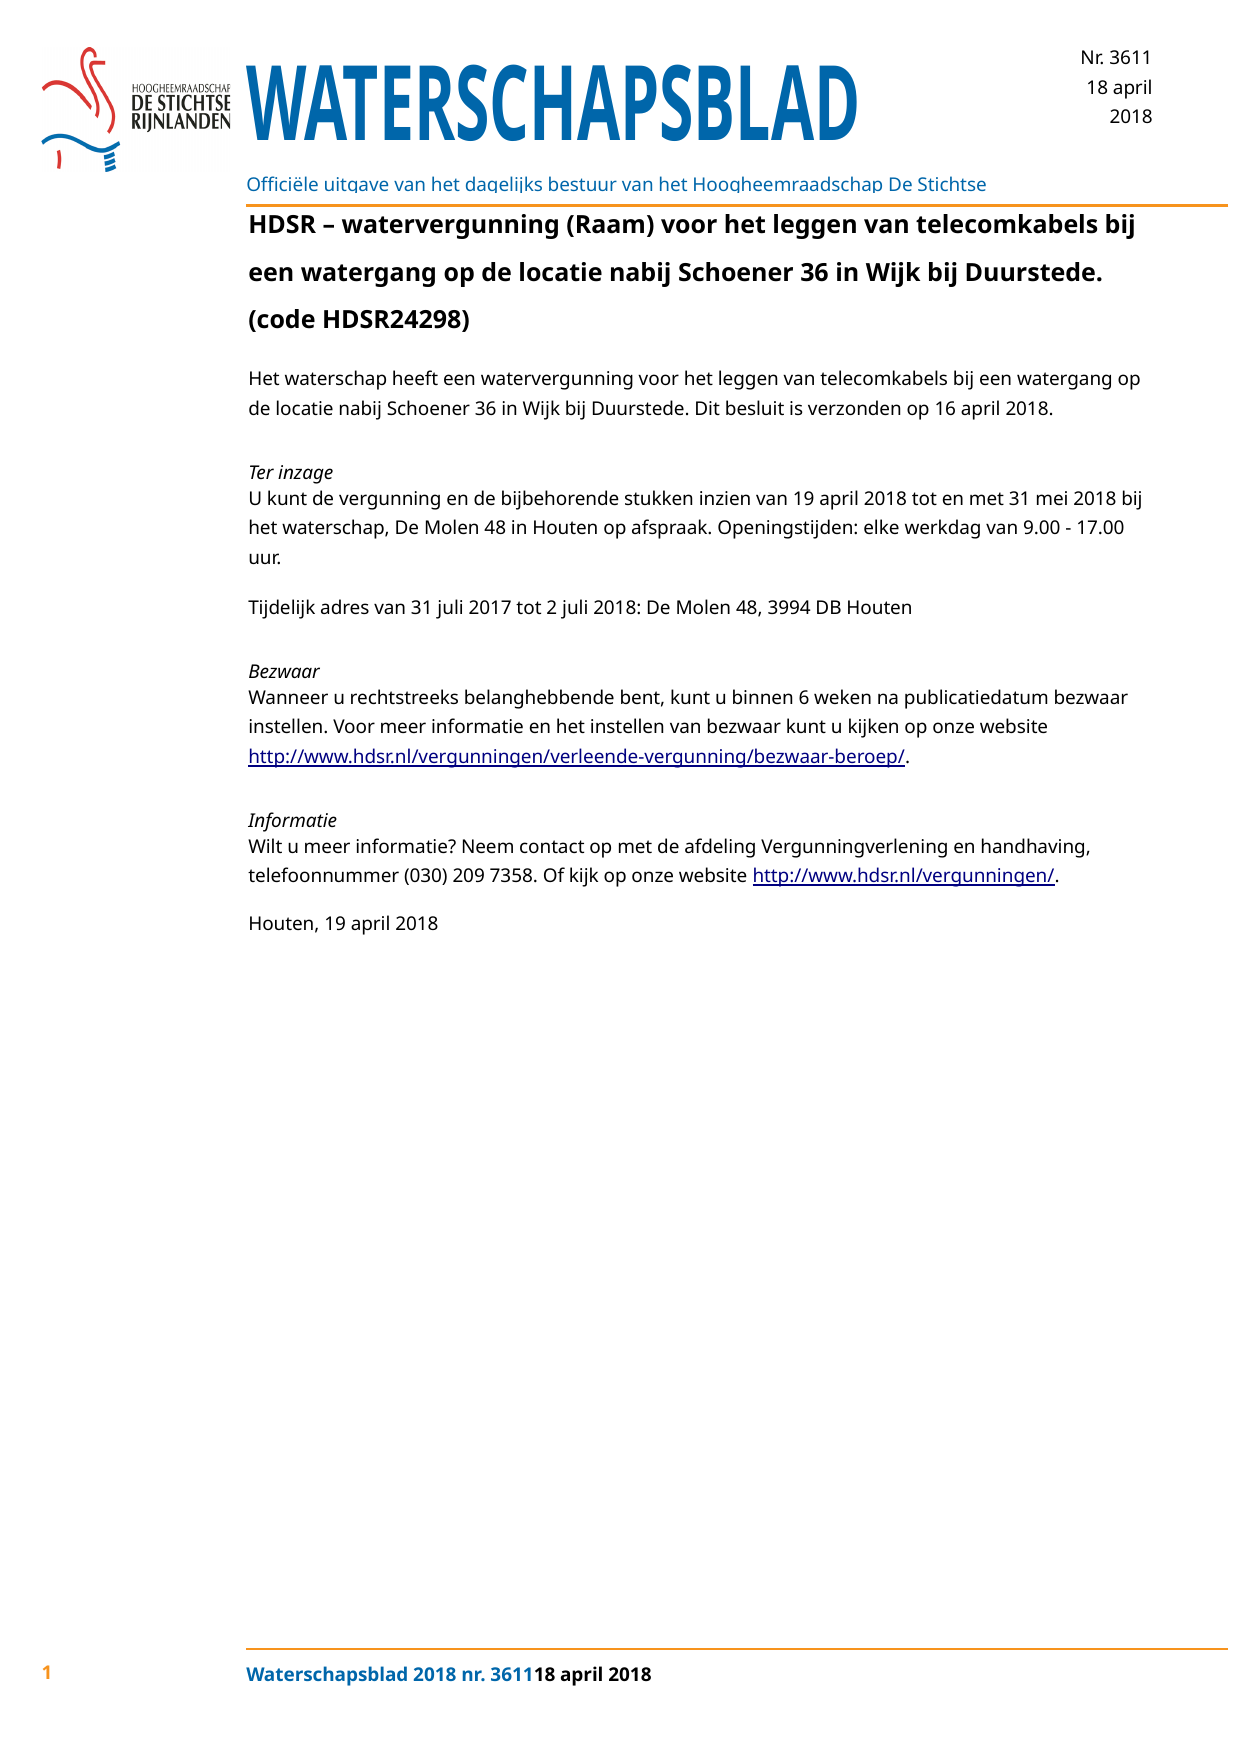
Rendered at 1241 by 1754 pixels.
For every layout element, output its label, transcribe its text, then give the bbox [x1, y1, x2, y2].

text U kunt de vergunning en de bijbehorende stukken inzien van 19 april 2018 tot en met 31 mei 2018 bij het waterschap, De Molen 48 in Houten op afspraak. Openingstijden: elke werkdag van 9.00 - 17.00 uur. [248, 485, 1152, 570]
text Tijdelijk adres van 31 juli 2017 tot 2 juli 2018: De Molen 48, 3994 DB Houten [248, 594, 1152, 620]
text HDSR – watervergunning (Raam) voor het leggen van telecomkabels bij een watergang op de locatie nabij Schoener 36 in Wijk bij Duurstede. (code HDSR24298) [248, 207, 1152, 336]
text Ter inzage [248, 459, 1152, 485]
text Het waterschap heeft een watervergunning voor het leggen van telecomkabels bij een watergang op de locatie nabij Schoener 36 in Wijk bij Duurstede. Dit besluit is verzonden op 16 april 2018. [248, 366, 1152, 421]
text Informatie [248, 807, 1152, 833]
text Houten, 19 april 2018 [248, 910, 1152, 936]
text Wilt u meer informatie? Neem contact op met de afdeling Vergunningverlening en handhaving, telefoonnummer (030) 209 7358. Of kijk op onze website http://www.hdsr.nl/vergunningen/. [248, 833, 1152, 888]
text Bezwaar [248, 658, 1152, 684]
picture [41, 47, 231, 172]
text Wanneer u rechtstreeks belanghebbende bent, kunt u binnen 6 weken na publicatiedatum bezwaar instellen. Voor meer informatie en het instellen van bezwaar kunt u kijken op onze website http://www.hdsr.nl/vergunningen/verleende-vergunning/bezwaar-beroep/. [248, 684, 1152, 769]
